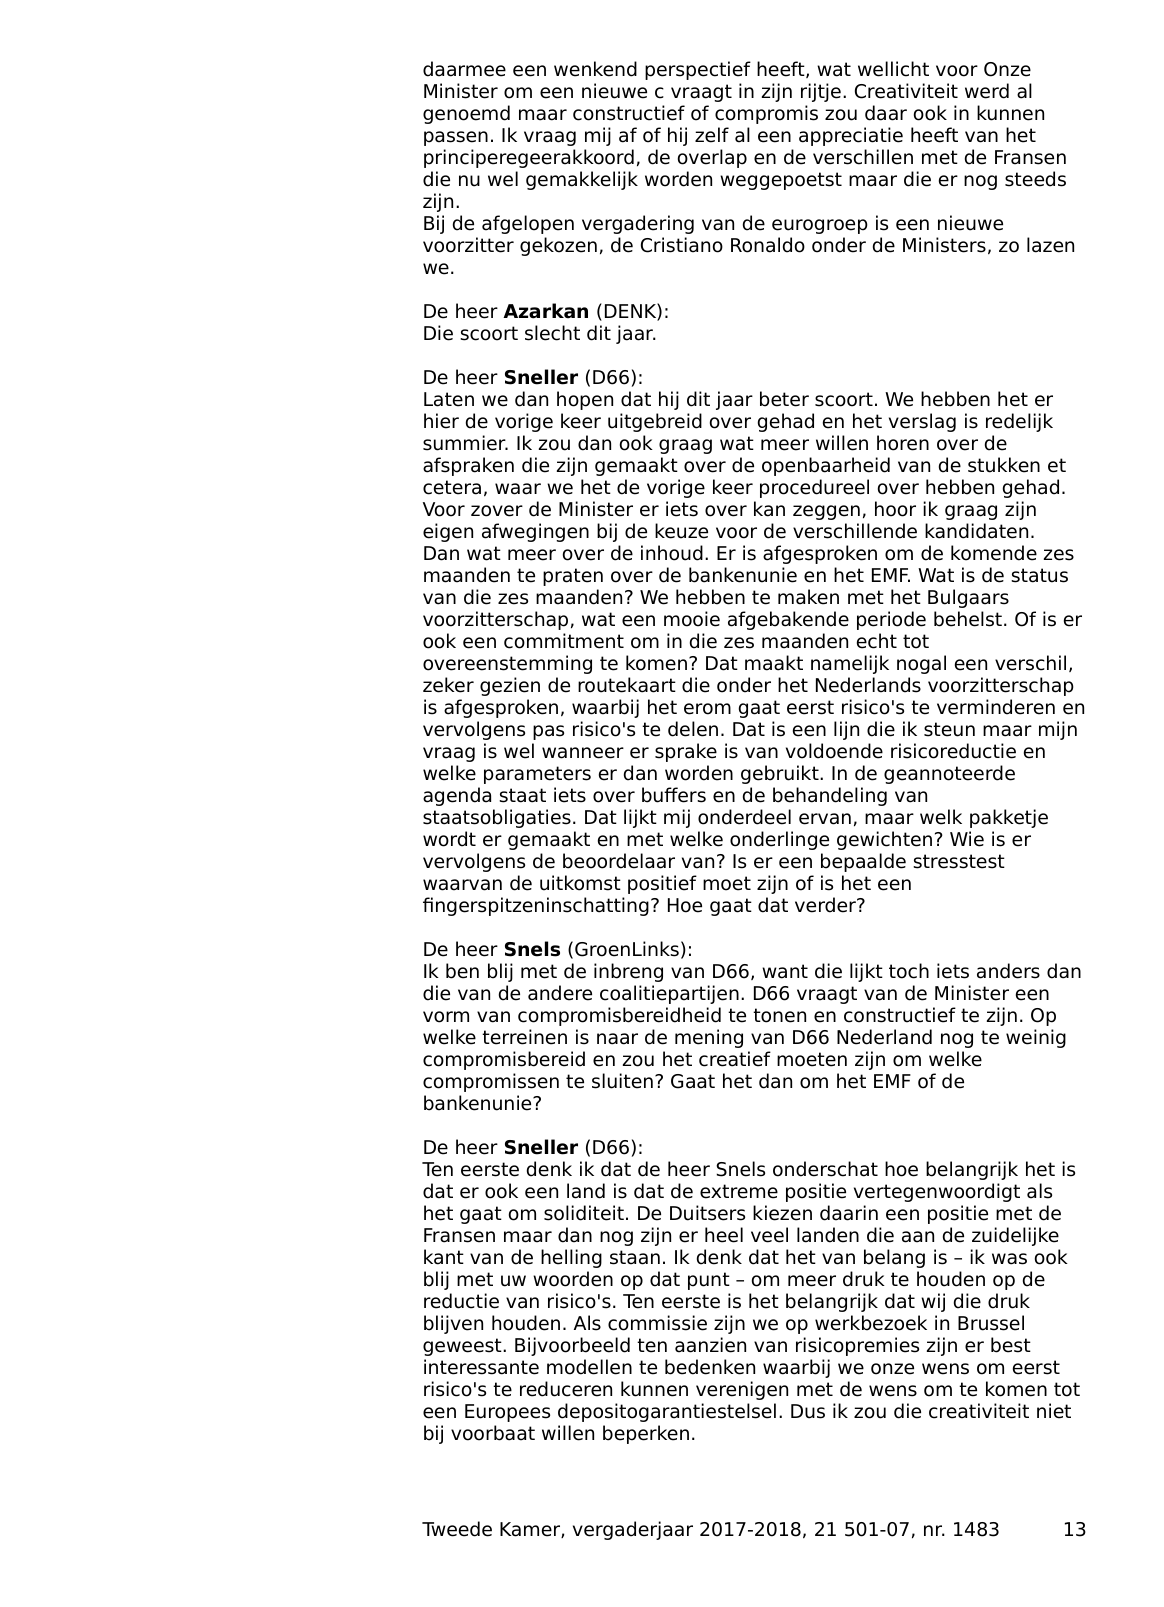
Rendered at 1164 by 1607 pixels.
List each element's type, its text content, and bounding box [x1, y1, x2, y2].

text De heer Azarkan (DENK): [422, 301, 1087, 323]
text Dan wat meer over de inhoud. Er is afgesproken om de komende zes maanden te praten over de bankenunie en het EMF. Wat is de status van die zes maanden? We hebben te maken met het Bulgaars voorzitterschap, wat een mooie afgebakende periode behelst. Of is er ook een commitment om in die zes maanden echt tot overeenstemming te komen? Dat maakt namelijk nogal een verschil, zeker gezien de routekaart die onder het Nederlands voorzitterschap is afgesproken, waarbij het erom gaat eerst risico's te verminderen en vervolgens pas risico's te delen. Dat is een lijn die ik steun maar mijn vraag is wel wanneer er sprake is van voldoende risicoreductie en welke parameters er dan worden gebruikt. In de geannoteerde agenda staat iets over buffers en de behandeling van staatsobligaties. Dat lijkt mij onderdeel ervan, maar welk pakketje wordt er gemaakt en met welke onderlinge gewichten? Wie is er vervolgens de beoordelaar van? Is er een bepaalde stresstest waarvan de uitkomst positief moet zijn of is het een fingerspitzeninschatting? Hoe gaat dat verder? [422, 543, 1087, 917]
text Ik ben blij met de inbreng van D66, want die lijkt toch iets anders dan die van de andere coalitiepartijen. D66 vraagt van de Minister een vorm van compromisbereidheid te tonen en constructief te zijn. Op welke terreinen is naar de mening van D66 Nederland nog te weinig compromisbereid en zou het creatief moeten zijn om welke compromissen te sluiten? Gaat het dan om het EMF of de bankenunie? [422, 961, 1087, 1115]
text Die scoort slecht dit jaar. [422, 323, 1087, 345]
text De heer Sneller (D66): [422, 367, 1087, 389]
text Laten we dan hopen dat hij dit jaar beter scoort. We hebben het er hier de vorige keer uitgebreid over gehad en het verslag is redelijk summier. Ik zou dan ook graag wat meer willen horen over de afspraken die zijn gemaakt over de openbaarheid van de stukken et cetera, waar we het de vorige keer procedureel over hebben gehad. Voor zover de Minister er iets over kan zeggen, hoor ik graag zijn eigen afwegingen bij de keuze voor de verschillende kandidaten. [422, 389, 1087, 543]
text Ten eerste denk ik dat de heer Snels onderschat hoe belangrijk het is dat er ook een land is dat de extreme positie vertegenwoordigt als het gaat om soliditeit. De Duitsers kiezen daarin een positie met de Fransen maar dan nog zijn er heel veel landen die aan de zuidelijke kant van de helling staan. Ik denk dat het van belang is – ik was ook blij met uw woorden op dat punt – om meer druk te houden op de reductie van risico's. Ten eerste is het belangrijk dat wij die druk blijven houden. Als commissie zijn we op werkbezoek in Brussel geweest. Bijvoorbeeld ten aanzien van risicopremies zijn er best interessante modellen te bedenken waarbij we onze wens om eerst risico's te reduceren kunnen verenigen met de wens om te komen tot een Europees depositogarantiestelsel. Dus ik zou die creativiteit niet bij voorbaat willen beperken. [422, 1159, 1087, 1444]
text daarmee een wenkend perspectief heeft, wat wellicht voor Onze Minister om een nieuwe c vraagt in zijn rijtje. Creativiteit werd al genoemd maar constructief of compromis zou daar ook in kunnen passen. Ik vraag mij af of hij zelf al een appreciatie heeft van het principeregeerakkoord, de overlap en de verschillen met de Fransen die nu wel gemakkelijk worden weggepoetst maar die er nog steeds zijn. [422, 59, 1087, 213]
text Bij de afgelopen vergadering van de eurogroep is een nieuwe voorzitter gekozen, de Cristiano Ronaldo onder de Ministers, zo lazen we. [422, 213, 1087, 279]
text De heer Sneller (D66): [422, 1137, 1087, 1159]
text De heer Snels (GroenLinks): [422, 939, 1087, 961]
